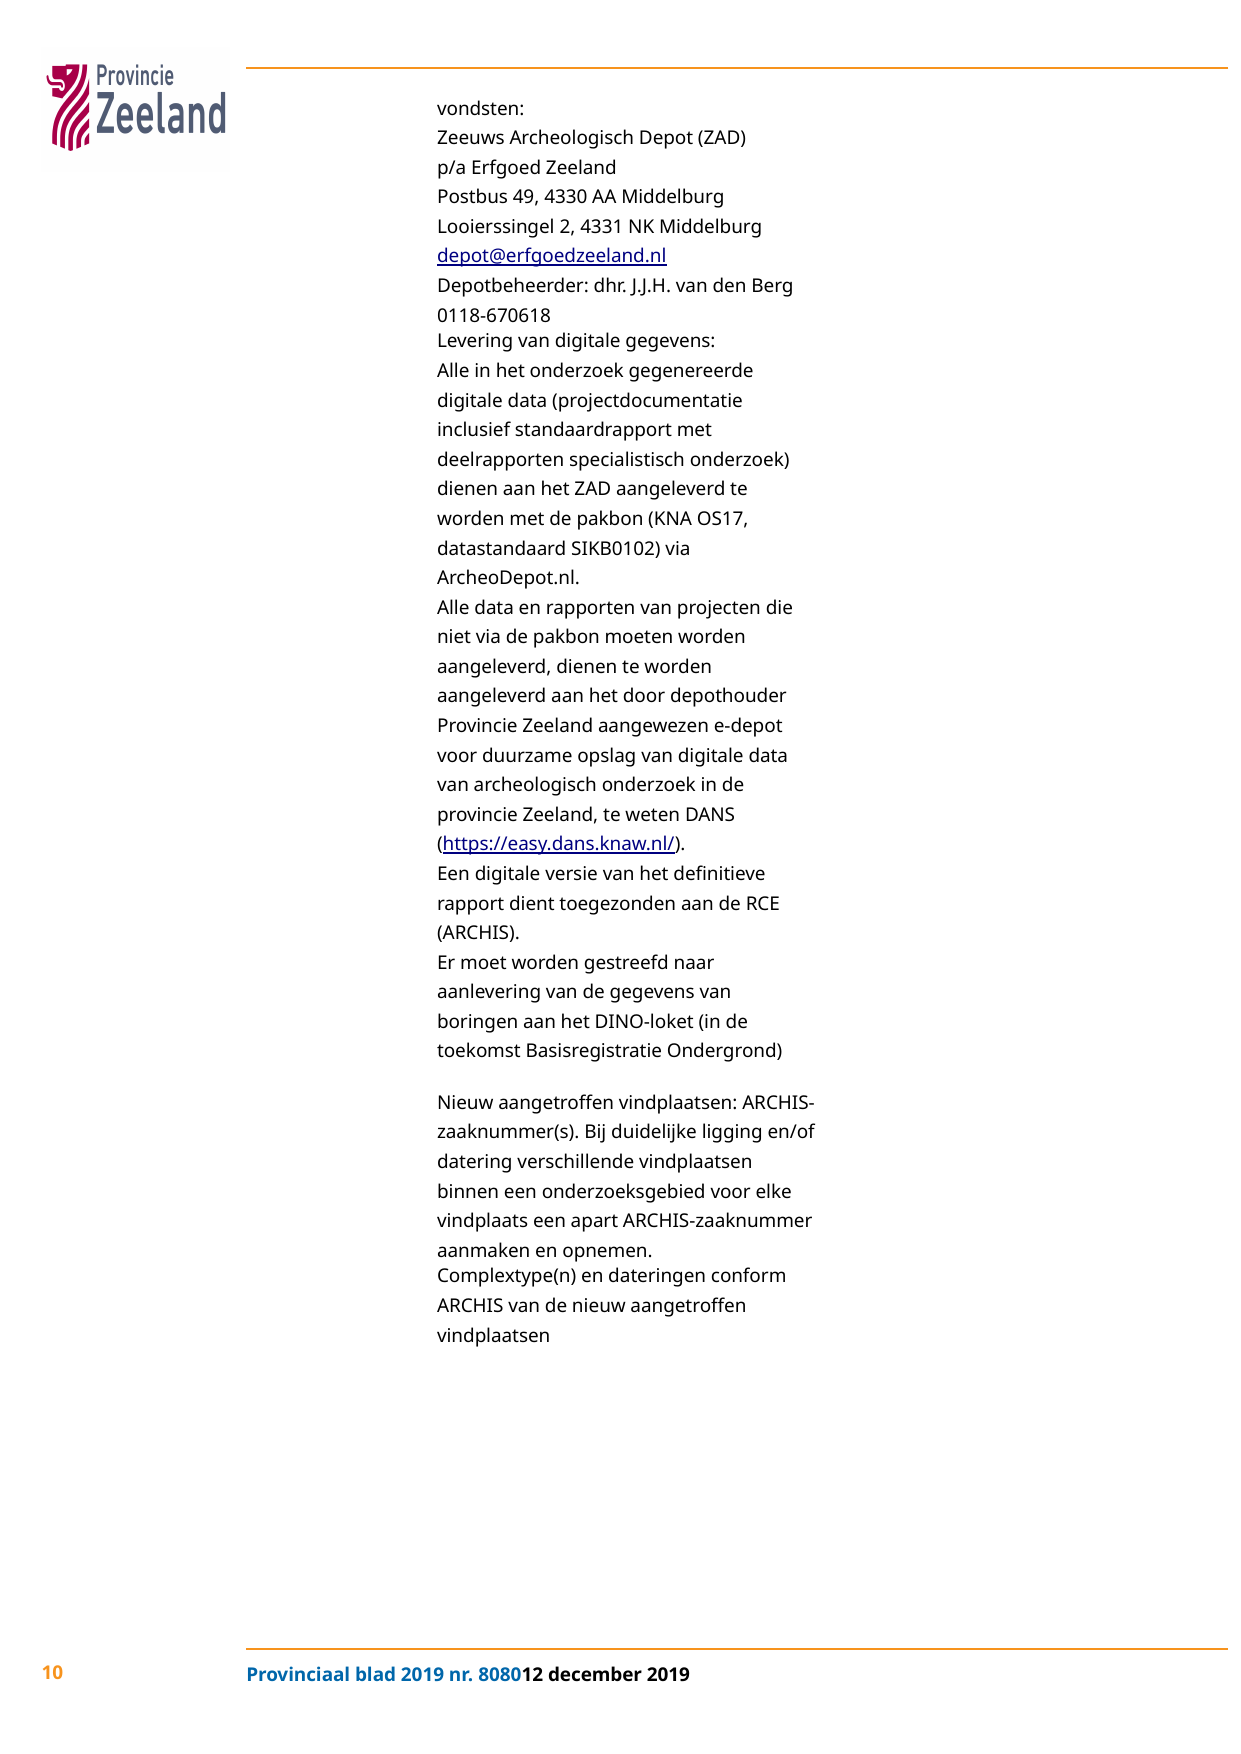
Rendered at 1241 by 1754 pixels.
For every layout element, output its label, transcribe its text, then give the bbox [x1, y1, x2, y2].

table_cell [248, 1089, 437, 1263]
picture [41, 47, 231, 172]
table_cell [248, 1263, 437, 1348]
table_cell [437, 1063, 815, 1089]
table_cell [248, 328, 437, 1063]
table_cell [248, 95, 437, 328]
table_cell Nieuw aangetroffen vindplaatsen: ARCHIS-zaaknummer(s). Bij duidelijke ligging en/of datering verschillende vindplaatsen binnen een onderzoeksgebied voor elke vindplaats een apart ARCHIS-zaaknummer aanmaken en opnemen. [437, 1089, 815, 1263]
table_cell [815, 1263, 1152, 1348]
table_cell [815, 328, 1152, 1063]
table_cell [815, 1063, 1152, 1089]
table_cell Levering van digitale gegevens: Alle in het onderzoek gegenereerde digitale data (projectdocumentatie inclusief standaardrapport met deelrapporten specialistisch onderzoek) dienen aan het ZAD aangeleverd te worden met de pakbon (KNA OS17, datastandaard SIKB0102) via ArcheoDepot.nl. Alle data en rapporten van projecten die niet via de pakbon moeten worden aangeleverd, dienen te worden aangeleverd aan het door depothouder Provincie Zeeland aangewezen e-depot voor duurzame opslag van digitale data van archeologisch onderzoek in de provincie Zeeland, te weten DANS (https://easy.dans.knaw.nl/). Een digitale versie van het definitieve rapport dient toegezonden aan de RCE (ARCHIS). Er moet worden gestreefd naar aanlevering van de gegevens van boringen aan het DINO-loket (in de toekomst Basisregistratie Ondergrond) [437, 328, 815, 1063]
table_cell vondsten: Zeeuws Archeologisch Depot (ZAD) p/a Erfgoed Zeeland Postbus 49, 4330 AA Middelburg Looierssingel 2, 4331 NK Middelburg depot@erfgoedzeeland.nl Depotbeheerder: dhr. J.J.H. van den Berg 0118-670618 [437, 95, 815, 328]
table_cell Complextype(n) en dateringen conform ARCHIS van de nieuw aangetroffen vindplaatsen [437, 1263, 815, 1348]
table_cell [248, 1063, 437, 1089]
table_cell [815, 95, 1152, 328]
table_cell [815, 1089, 1152, 1263]
